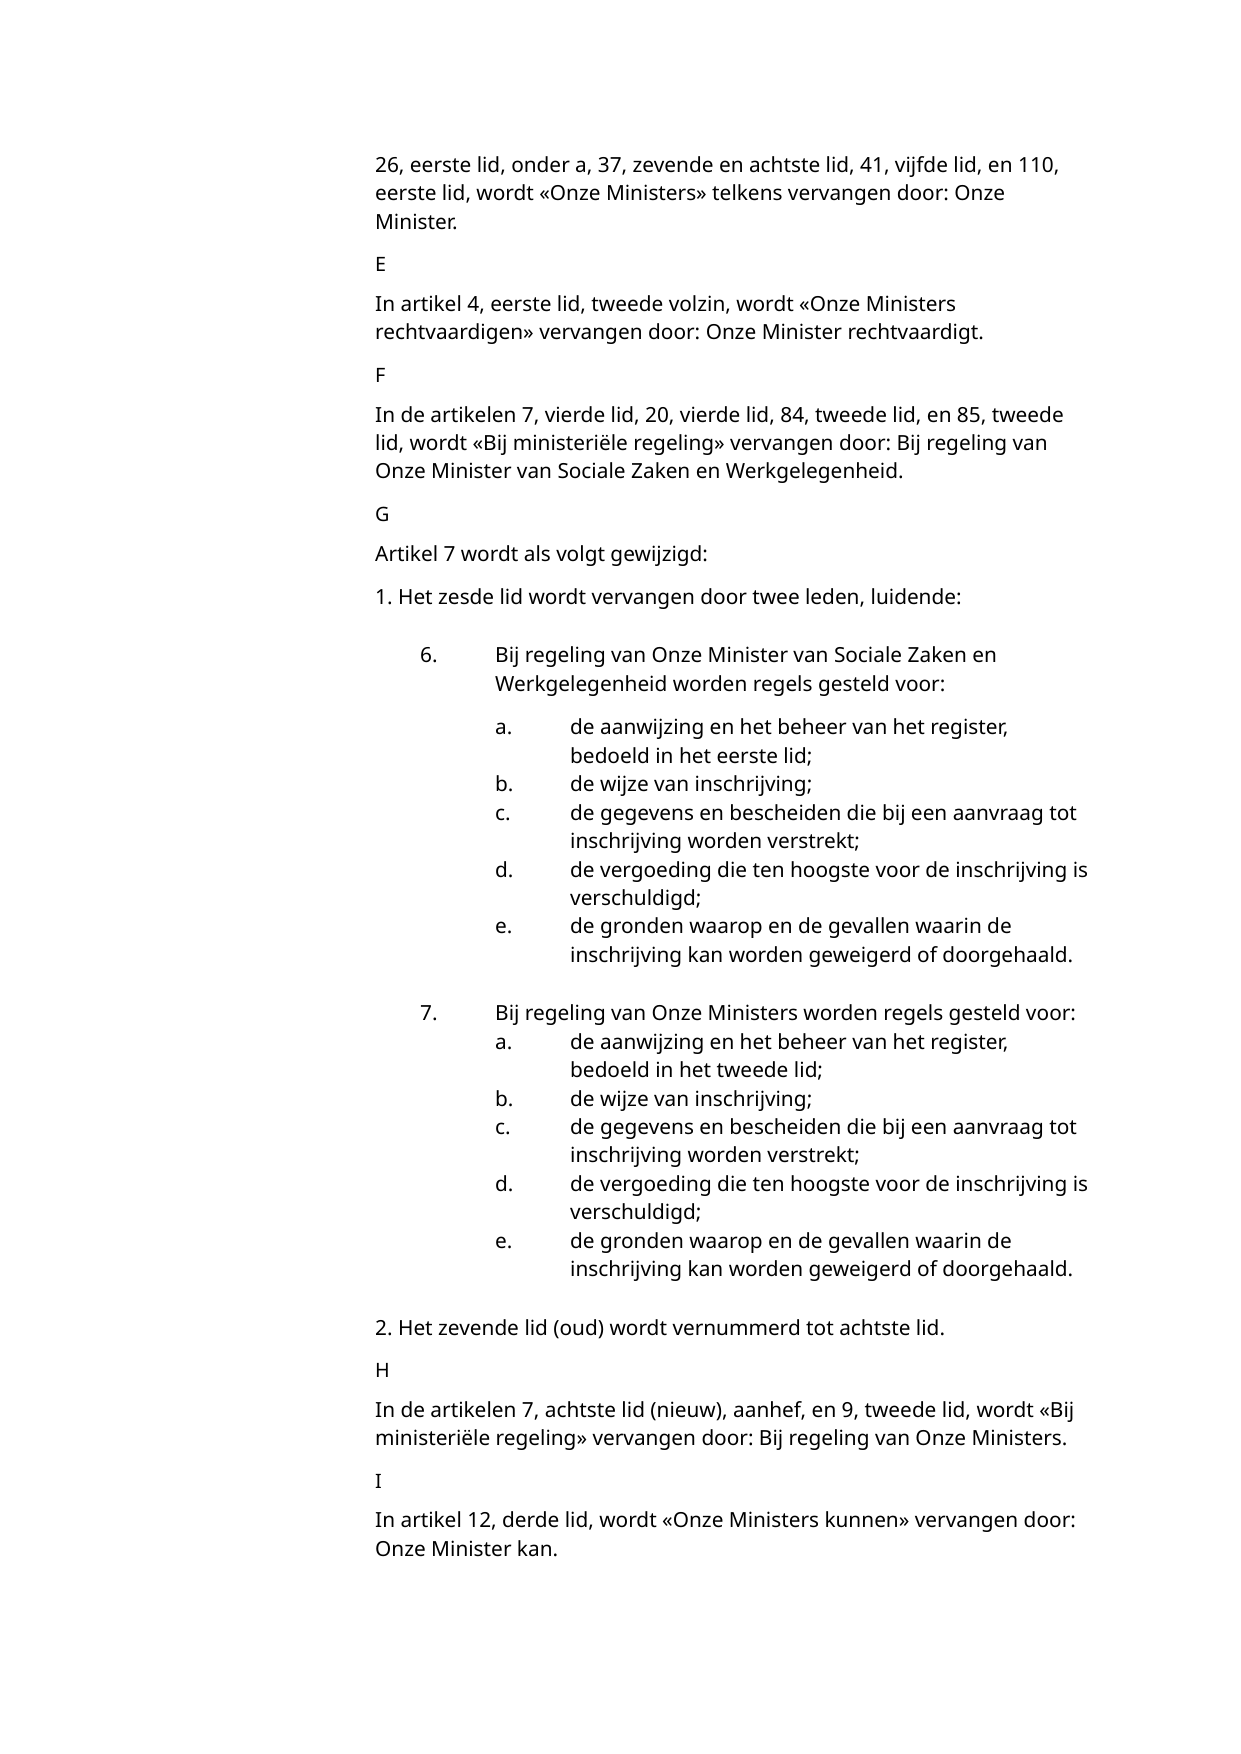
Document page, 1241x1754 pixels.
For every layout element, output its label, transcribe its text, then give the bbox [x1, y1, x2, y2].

list de aanwijzing en het beheer van het register, bedoeld in het tweede lid; [495, 1027, 1090, 1084]
list de gegevens en bescheiden die bij een aanvraag tot inschrijving worden verstrekt; [495, 1112, 1090, 1169]
text In artikel 12, derde lid, wordt «Onze Ministers kunnen» vervangen door: Onze Minister kan. [375, 1506, 1090, 1562]
text In de artikelen 7, achtste lid (nieuw), aanhef, en 9, tweede lid, wordt «Bij ministeriële regeling» vervangen door: Bij regeling van Onze Ministers. [375, 1395, 1090, 1452]
text In artikel 4, eerste lid, tweede volzin, wordt «Onze Ministers rechtvaardigen» vervangen door: Onze Minister rechtvaardigt. [375, 289, 1090, 346]
text G [375, 500, 1090, 527]
list Bij regeling van Onze Ministers worden regels gesteld voor: [420, 998, 1090, 1027]
text 2. Het zevende lid (oud) wordt vernummerd tot achtste lid. [375, 1313, 1090, 1341]
text Artikel 7 wordt als volgt gewijzigd: [375, 539, 1090, 567]
text In de artikelen 7, vierde lid, 20, vierde lid, 84, tweede lid, en 85, tweede lid, wordt «Bij ministeriële regeling» vervangen door: Bij regeling van Onze Minister van Sociale Zaken en Werkgelegenheid. [375, 400, 1090, 485]
list de wijze van inschrijving; [495, 769, 1090, 798]
text F [375, 361, 1090, 388]
text H [375, 1356, 1090, 1383]
list de vergoeding die ten hoogste voor de inschrijving is verschuldigd; [495, 1169, 1090, 1226]
text 1. Het zesde lid wordt vervangen door twee leden, luidende: [375, 582, 1090, 611]
list de aanwijzing en het beheer van het register, bedoeld in het eerste lid; [495, 712, 1090, 769]
list de wijze van inschrijving; [495, 1084, 1090, 1112]
list de vergoeding die ten hoogste voor de inschrijving is verschuldigd; [495, 855, 1090, 912]
text E [375, 250, 1090, 277]
list Bij regeling van Onze Minister van Sociale Zaken en Werkgelegenheid worden regels gesteld voor: [420, 641, 1090, 697]
text 26, eerste lid, onder a, 37, zevende en achtste lid, 41, vijfde lid, en 110, eerste lid, wordt «Onze Ministers» telkens vervangen door: Onze Minister. [375, 150, 1090, 235]
list de gegevens en bescheiden die bij een aanvraag tot inschrijving worden verstrekt; [495, 798, 1090, 855]
text I [375, 1467, 1090, 1494]
list de gronden waarop en de gevallen waarin de inschrijving kan worden geweigerd of doorgehaald. [495, 912, 1090, 968]
list de gronden waarop en de gevallen waarin de inschrijving kan worden geweigerd of doorgehaald. [495, 1226, 1090, 1283]
